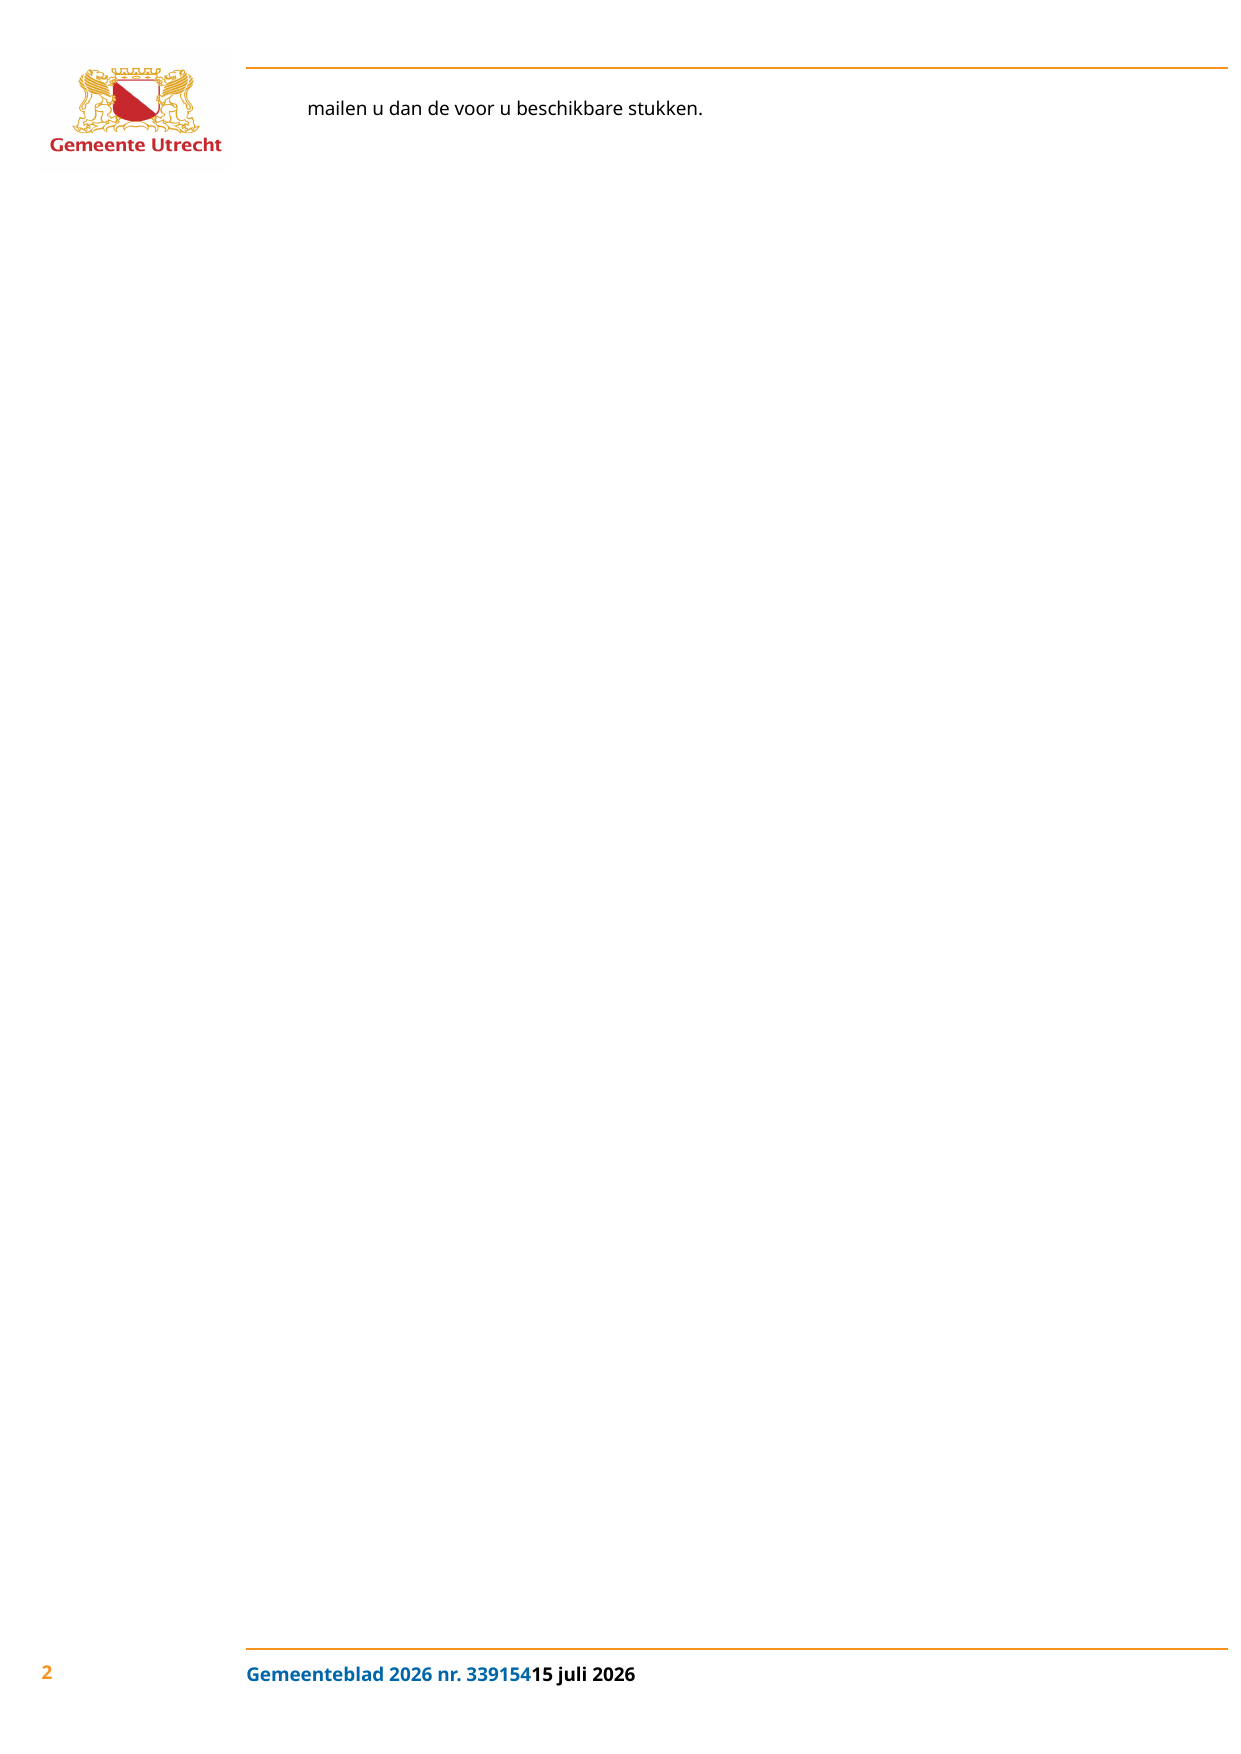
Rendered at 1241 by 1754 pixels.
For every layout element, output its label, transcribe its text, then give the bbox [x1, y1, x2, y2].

list mailen u dan de voor u beschikbare stukken. [248, 95, 1152, 121]
picture [41, 47, 231, 172]
